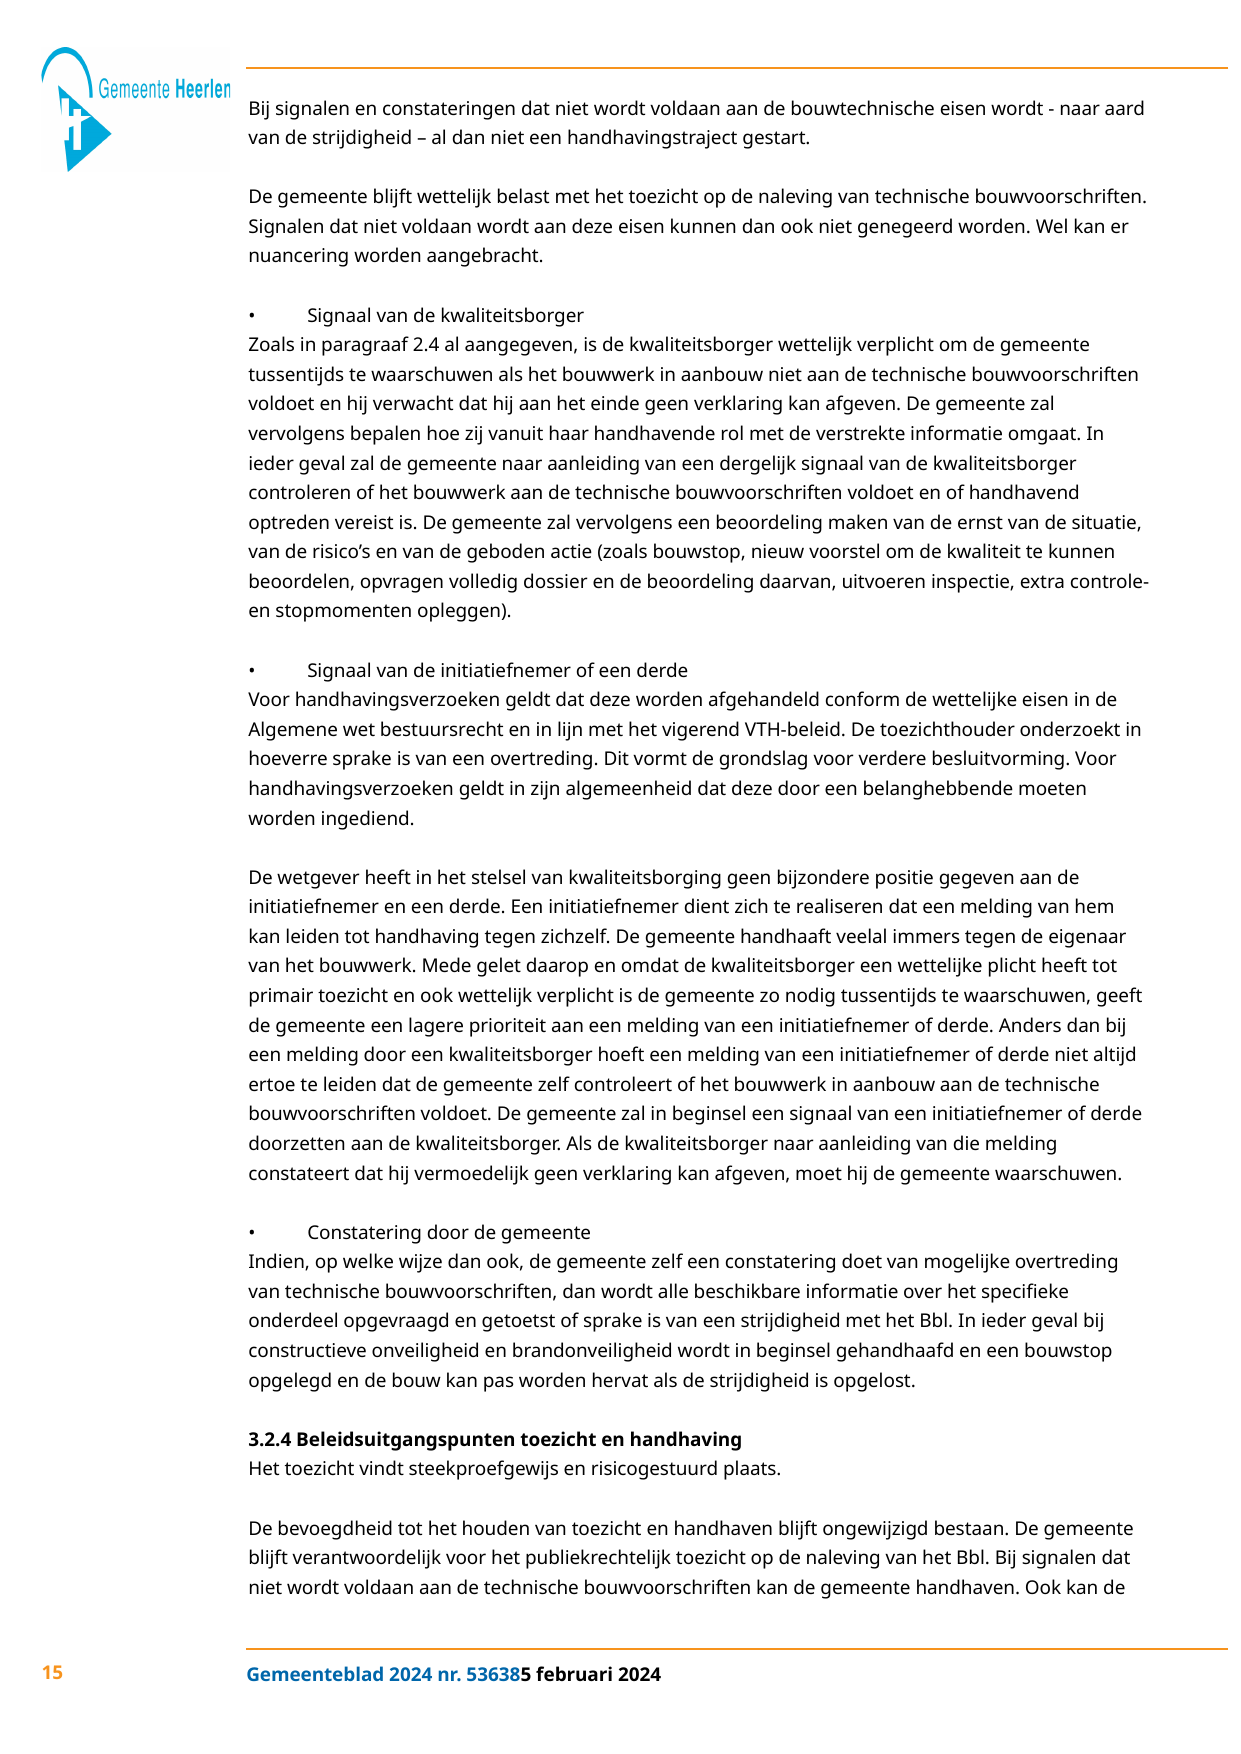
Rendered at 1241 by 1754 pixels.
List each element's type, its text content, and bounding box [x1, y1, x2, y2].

text Het toezicht vindt steekproefgewijs en risicogestuurd plaats. [248, 1456, 1152, 1481]
text De gemeente blijft wettelijk belast met het toezicht op de naleving van technische bouwvoorschriften. Signalen dat niet voldaan wordt aan deze eisen kunnen dan ook niet genegeerd worden. Wel kan er nuancering worden aangebracht. [248, 183, 1152, 268]
list Constatering door de gemeente [248, 1219, 1152, 1245]
text Indien, op welke wijze dan ook, de gemeente zelf een constatering doet van mogelijke overtreding van technische bouwvoorschriften, dan wordt alle beschikbare informatie over het specifieke onderdeel opgevraagd en getoetst of sprake is van een strijdigheid met het Bbl. In ieder geval bij constructieve onveiligheid en brandonveiligheid wordt in beginsel gehandhaafd en een bouwstop opgelegd en de bouw kan pas worden hervat als de strijdigheid is opgelost. [248, 1248, 1152, 1393]
text Voor handhavingsverzoeken geldt dat deze worden afgehandeld conform de wettelijke eisen in de Algemene wet bestuursrecht en in lijn met het vigerend VTH-beleid. De toezichthouder onderzoekt in hoeverre sprake is van een overtreding. Dit vormt de grondslag voor verdere besluitvorming. Voor handhavingsverzoeken geldt in zijn algemeenheid dat deze door een belanghebbende moeten worden ingediend. [248, 686, 1152, 831]
text De wetgever heeft in het stelsel van kwaliteitsborging geen bijzondere positie gegeven aan de initiatiefnemer en een derde. Een initiatiefnemer dient zich te realiseren dat een melding van hem kan leiden tot handhaving tegen zichzelf. De gemeente handhaaft veelal immers tegen de eigenaar van het bouwwerk. Mede gelet daarop en omdat de kwaliteitsborger een wettelijke plicht heeft tot primair toezicht en ook wettelijk verplicht is de gemeente zo nodig tussentijds te waarschuwen, geeft de gemeente een lagere prioriteit aan een melding van een initiatiefnemer of derde. Anders dan bij een melding door een kwaliteitsborger hoeft een melding van een initiatiefnemer of derde niet altijd ertoe te leiden dat de gemeente zelf controleert of het bouwwerk in aanbouw aan de technische bouwvoorschriften voldoet. De gemeente zal in beginsel een signaal van een initiatiefnemer of derde doorzetten aan de kwaliteitsborger. Als de kwaliteitsborger naar aanleiding van die melding constateert dat hij vermoedelijk geen verklaring kan afgeven, moet hij de gemeente waarschuwen. [248, 864, 1152, 1186]
list Signaal van de initiatiefnemer of een derde [248, 657, 1152, 683]
picture [41, 47, 231, 172]
text De bevoegdheid tot het houden van toezicht en handhaven blijft ongewijzigd bestaan. De gemeente blijft verantwoordelijk voor het publiekrechtelijk toezicht op de naleving van het Bbl. Bij signalen dat niet wordt voldaan aan de technische bouwvoorschriften kan de gemeente handhaven. Ook kan de [248, 1515, 1152, 1600]
picture [41, 47, 59, 70]
text 3.2.4 Beleidsuitgangspunten toezicht en handhaving [248, 1426, 1152, 1452]
text Bij signalen en constateringen dat niet wordt voldaan aan de bouwtechnische eisen wordt - naar aard van de strijdigheid – al dan niet een handhavingstraject gestart. [248, 95, 1152, 150]
list Signaal van de kwaliteitsborger [248, 302, 1152, 328]
text Zoals in paragraaf 2.4 al aangegeven, is de kwaliteitsborger wettelijk verplicht om de gemeente tussentijds te waarschuwen als het bouwwerk in aanbouw niet aan de technische bouwvoorschriften voldoet en hij verwacht dat hij aan het einde geen verklaring kan afgeven. De gemeente zal vervolgens bepalen hoe zij vanuit haar handhavende rol met de verstrekte informatie omgaat. In ieder geval zal de gemeente naar aanleiding van een dergelijk signaal van de kwaliteitsborger controleren of het bouwwerk aan de technische bouwvoorschriften voldoet en of handhavend optreden vereist is. De gemeente zal vervolgens een beoordeling maken van de ernst van de situatie, van de risico’s en van de geboden actie (zoals bouwstop, nieuw voorstel om de kwaliteit te kunnen beoordelen, opvragen volledig dossier en de beoordeling daarvan, uitvoeren inspectie, extra controle- en stopmomenten opleggen). [248, 331, 1152, 623]
